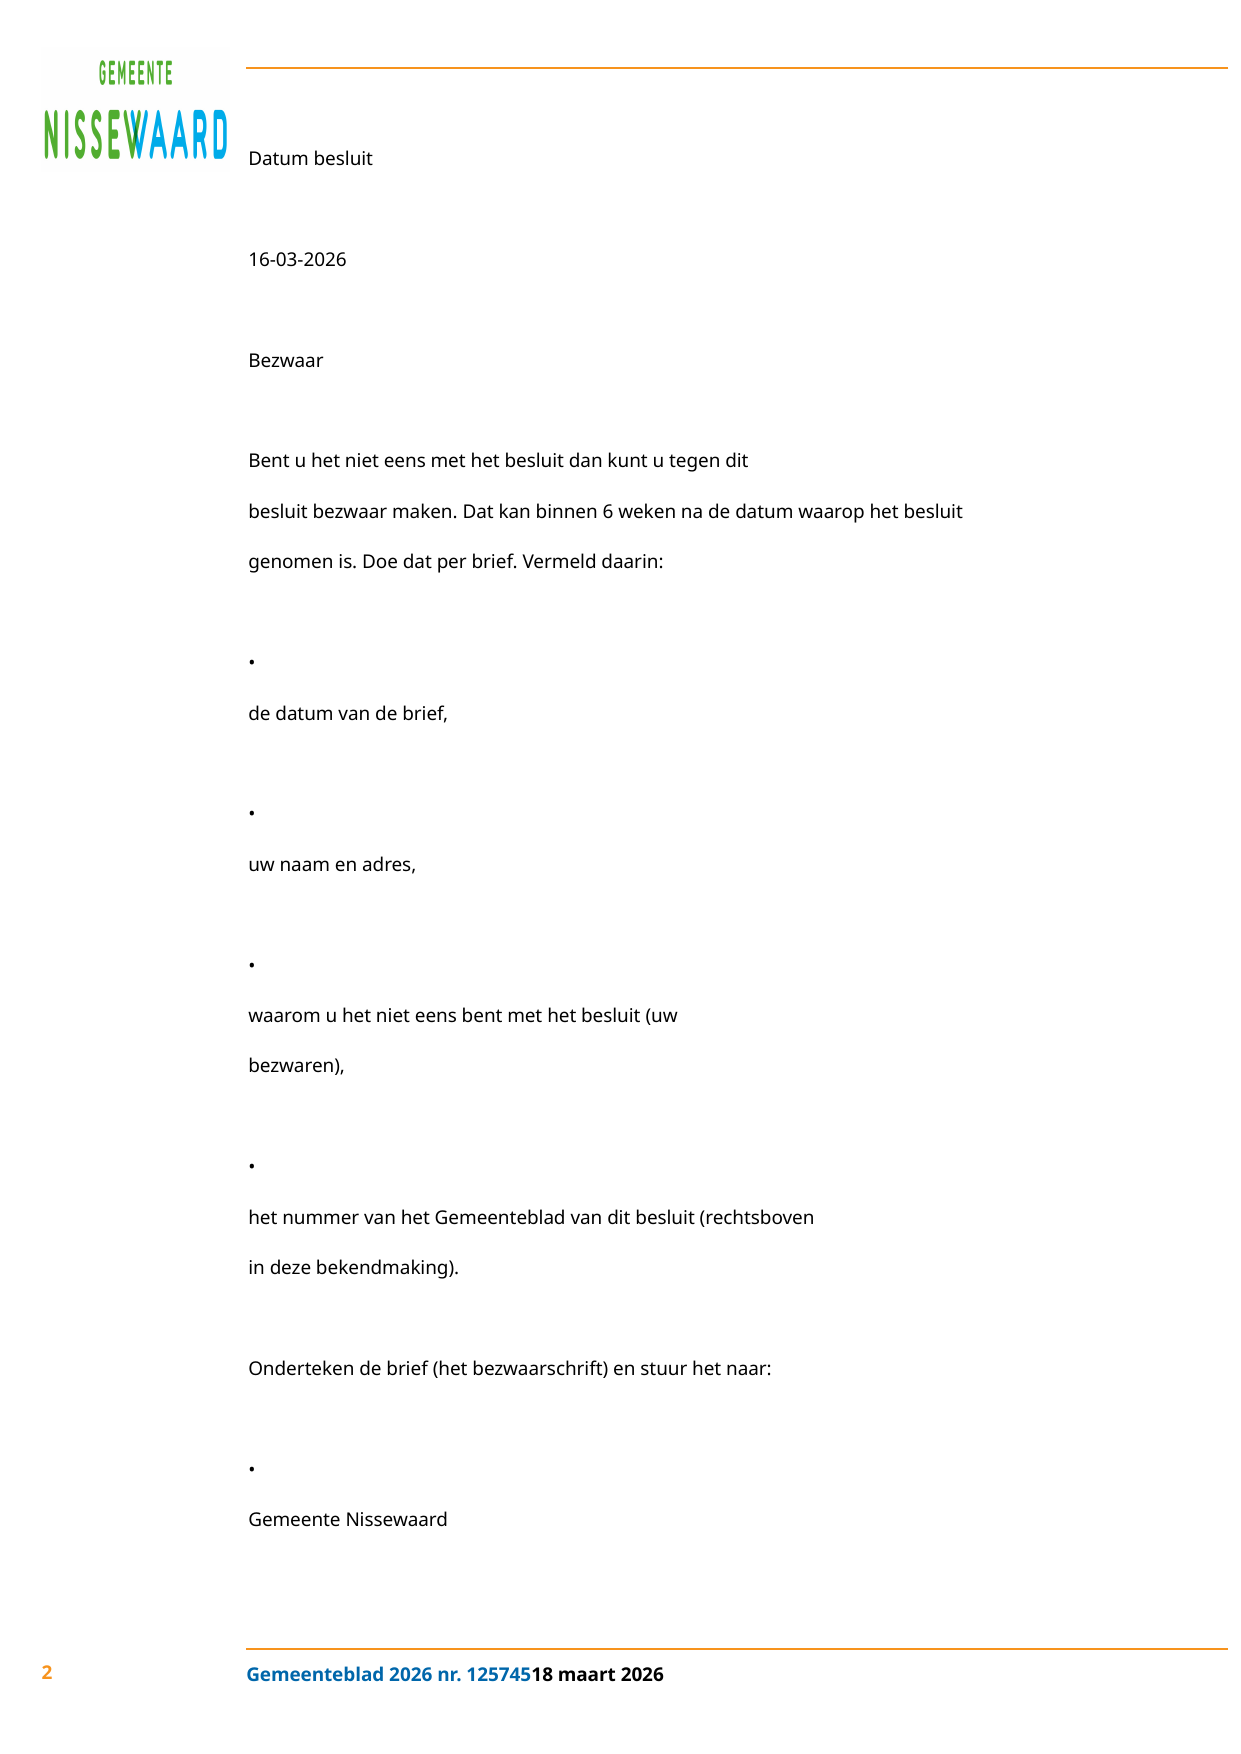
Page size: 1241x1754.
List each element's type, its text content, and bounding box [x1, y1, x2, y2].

text Gemeente Nissewaard [248, 1506, 1152, 1532]
text de datum van de brief, [248, 700, 1152, 726]
text bezwaren), [248, 1053, 1152, 1078]
text besluit bezwaar maken. Dat kan binnen 6 weken na de datum waarop het besluit [248, 498, 1152, 524]
text • [248, 1456, 1152, 1482]
text waarom u het niet eens bent met het besluit (uw [248, 1002, 1152, 1028]
text • [248, 801, 1152, 826]
text Bent u het niet eens met het besluit dan kunt u tegen dit [248, 448, 1152, 473]
text 16-03-2026 [248, 246, 1152, 272]
text Datum besluit [248, 145, 1152, 171]
text Onderteken de brief (het bezwaarschrift) en stuur het naar: [248, 1355, 1152, 1381]
text • [248, 649, 1152, 675]
text uw naam en adres, [248, 851, 1152, 877]
text • [248, 952, 1152, 978]
text Bezwaar [248, 347, 1152, 373]
text • [248, 1153, 1152, 1179]
text het nummer van het Gemeenteblad van dit besluit (rechtsboven [248, 1204, 1152, 1230]
text in deze bekendmaking). [248, 1254, 1152, 1280]
picture [41, 47, 231, 172]
text genomen is. Doe dat per brief. Vermeld daarin: [248, 548, 1152, 574]
